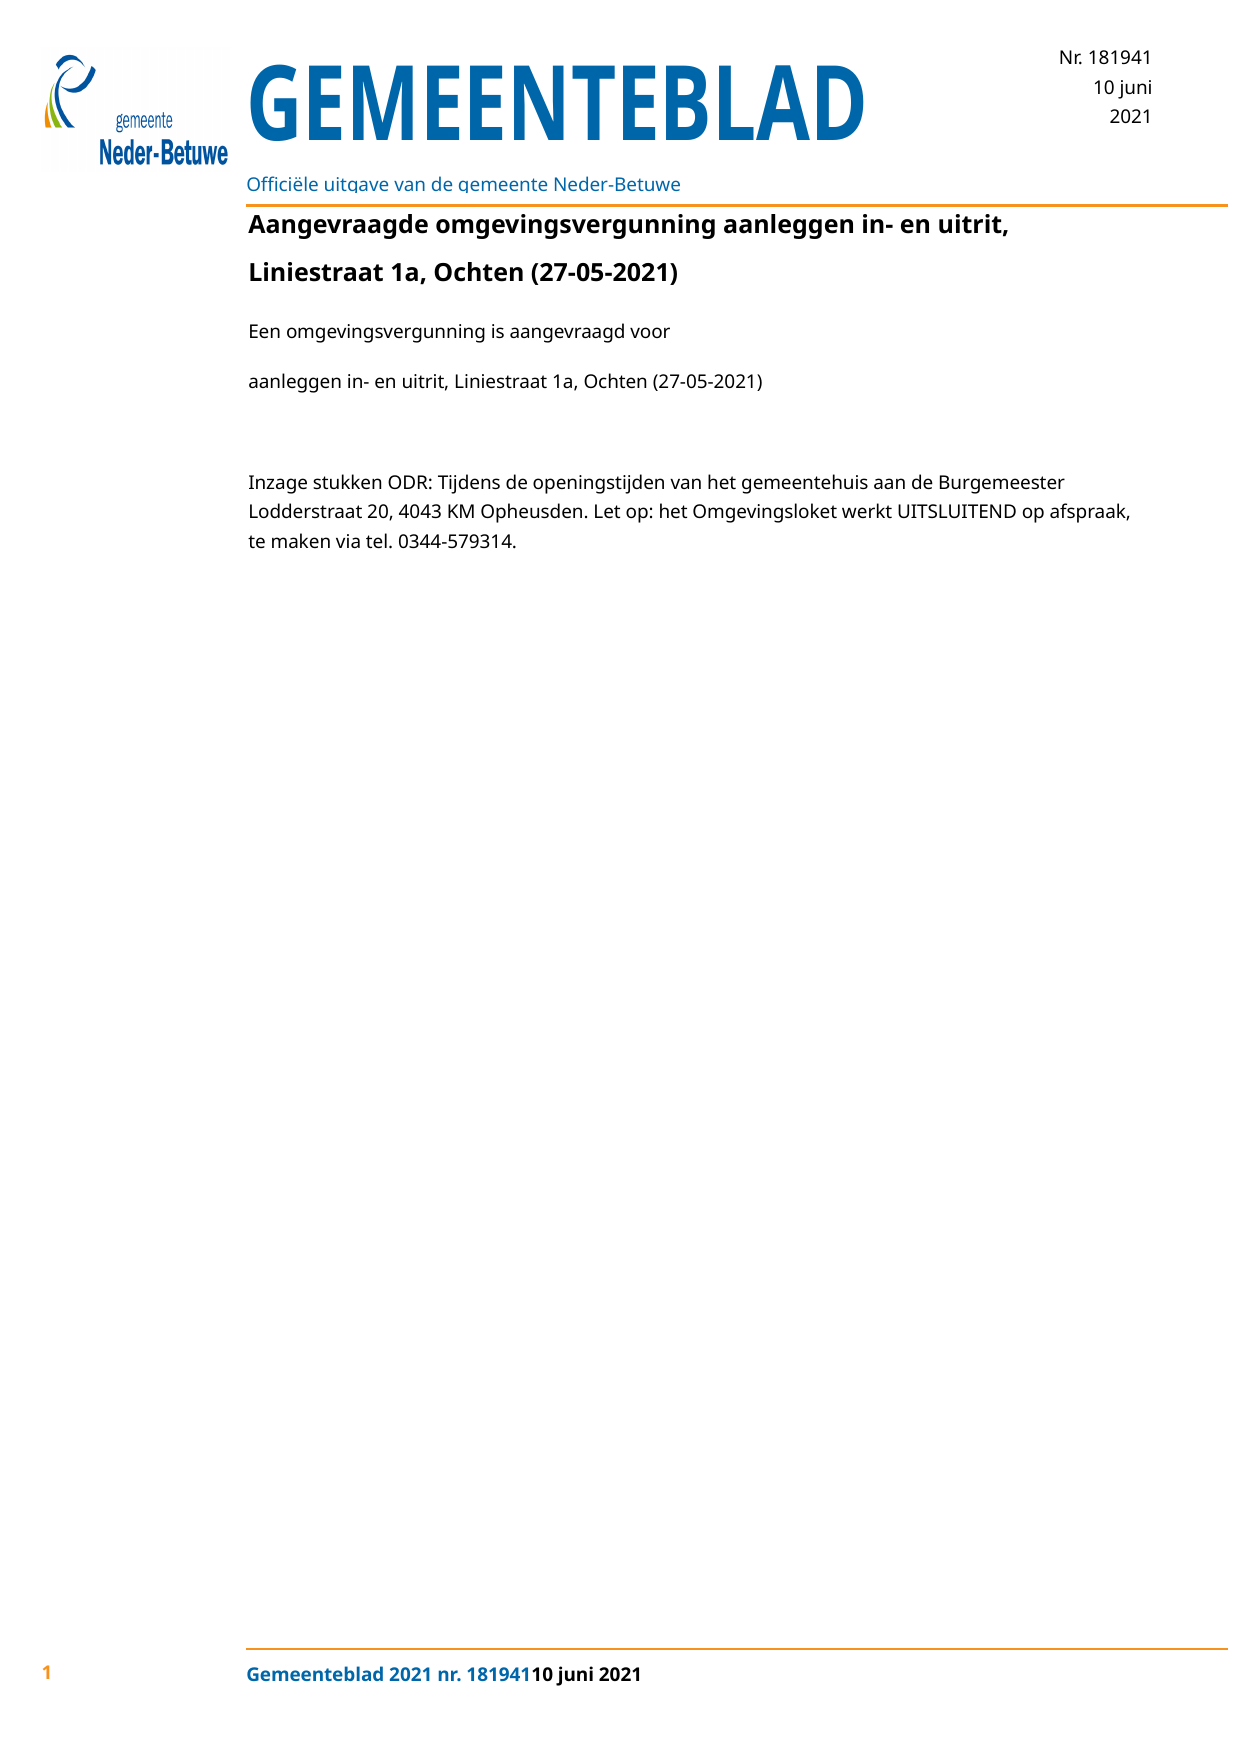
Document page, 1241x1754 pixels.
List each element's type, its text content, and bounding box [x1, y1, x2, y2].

picture [41, 47, 231, 172]
text aanleggen in- en uitrit, Liniestraat 1a, Ochten (27-05-2021) [248, 368, 1152, 394]
text Een omgevingsvergunning is aangevraagd voor [248, 318, 1152, 344]
text Inzage stukken ODR: Tijdens de openingstijden van het gemeentehuis aan de Burgemeester Lodderstraat 20, 4043 KM Opheusden. Let op: het Omgevingsloket werkt UITSLUITEND op afspraak, te maken via tel. 0344-579314. [248, 469, 1152, 554]
text Aangevraagde omgevingsvergunning aanleggen in- en uitrit, Liniestraat 1a, Ochten (27-05-2021) [248, 207, 1152, 288]
